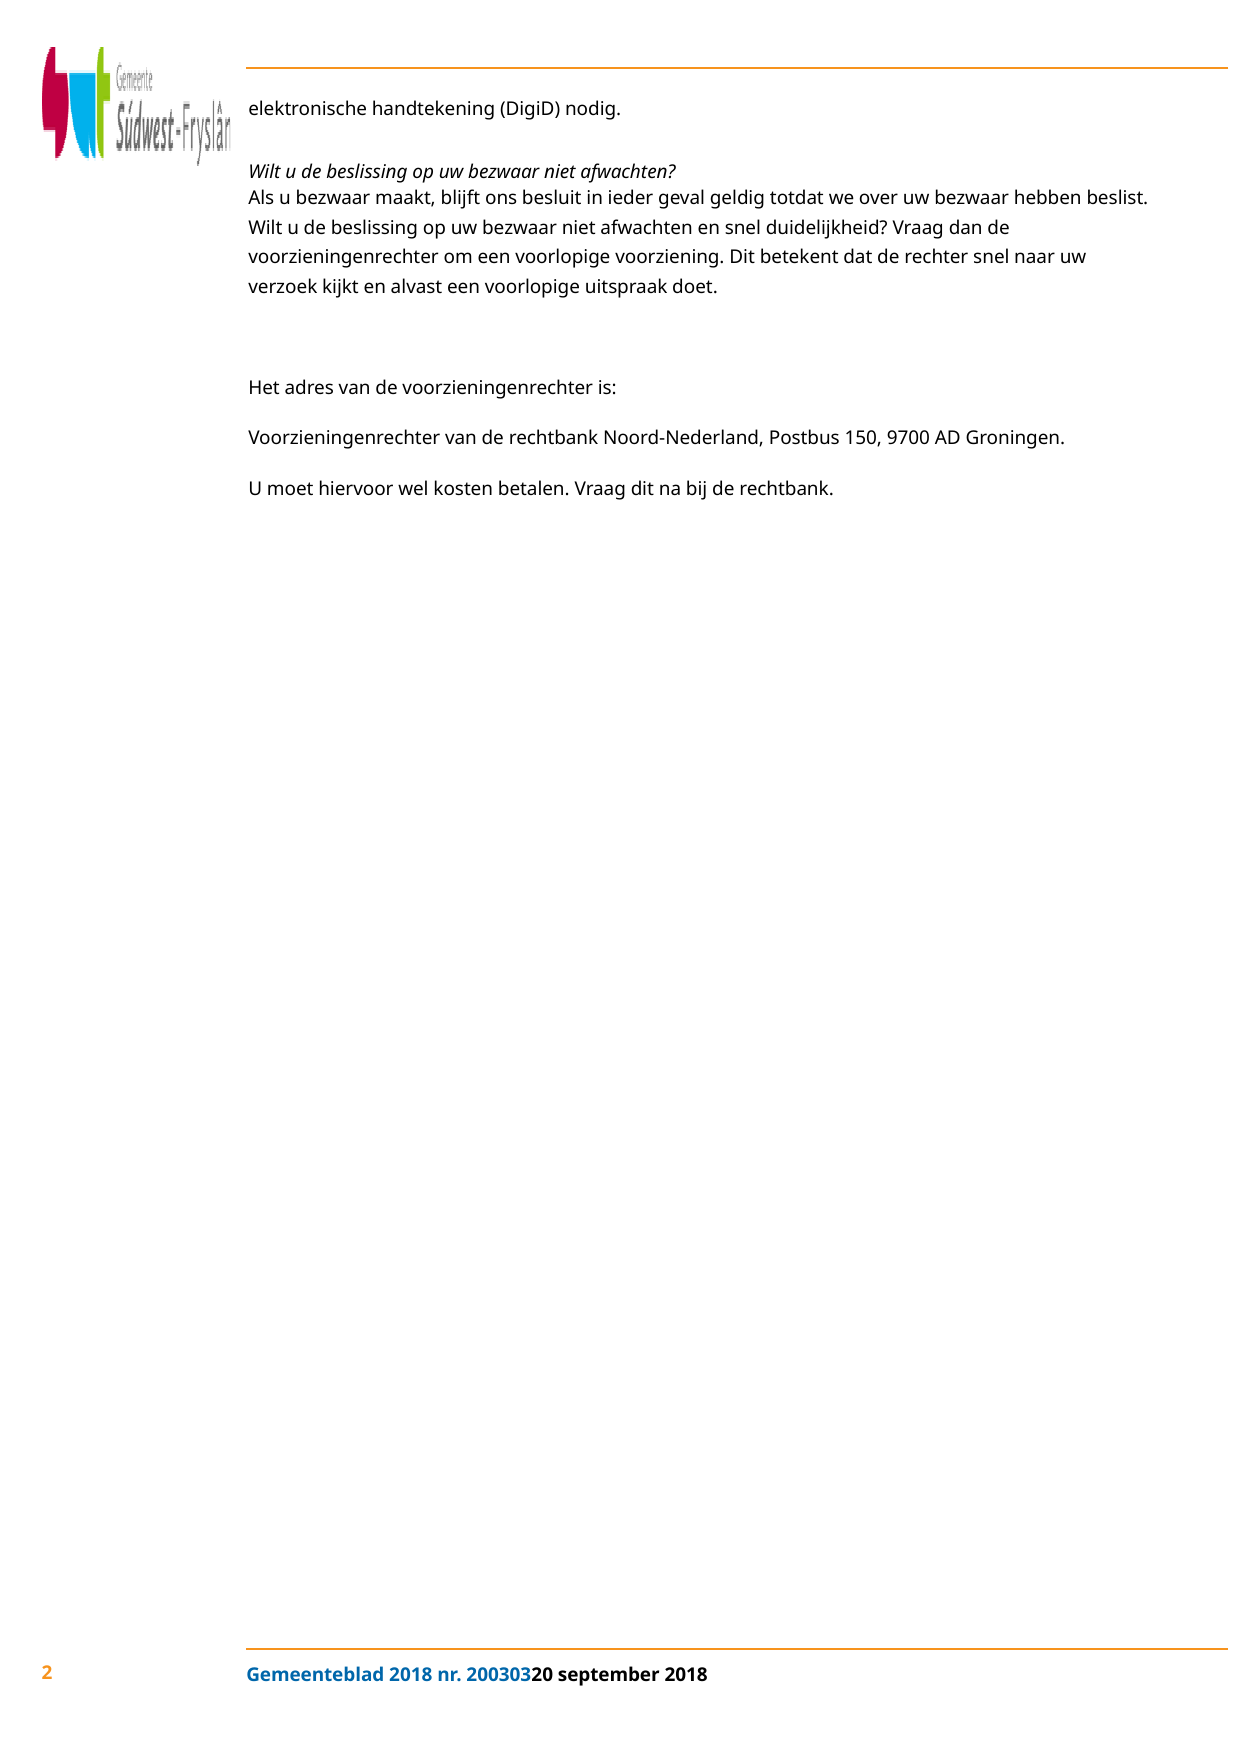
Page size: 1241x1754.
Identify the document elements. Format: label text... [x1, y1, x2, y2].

text elektronische handtekening (DigiD) nodig. [248, 95, 1152, 121]
text U moet hiervoor wel kosten betalen. Vraag dit na bij de rechtbank. [248, 475, 1152, 501]
text Als u bezwaar maakt, blijft ons besluit in ieder geval geldig totdat we over uw bezwaar hebben beslist. Wilt u de beslissing op uw bezwaar niet afwachten en snel duidelijkheid? Vraag dan de voorzieningenrechter om een voorlopige voorziening. Dit betekent dat de rechter snel naar uw verzoek kijkt en alvast een voorlopige uitspraak doet. [248, 184, 1152, 299]
text Wilt u de beslissing op uw bezwaar niet afwachten? [248, 159, 1152, 184]
picture [41, 47, 231, 172]
text Voorzieningenrechter van de rechtbank Noord-Nederland, Postbus 150, 9700 AD Groningen. [248, 424, 1152, 450]
text Het adres van de voorzieningenrechter is: [248, 374, 1152, 400]
